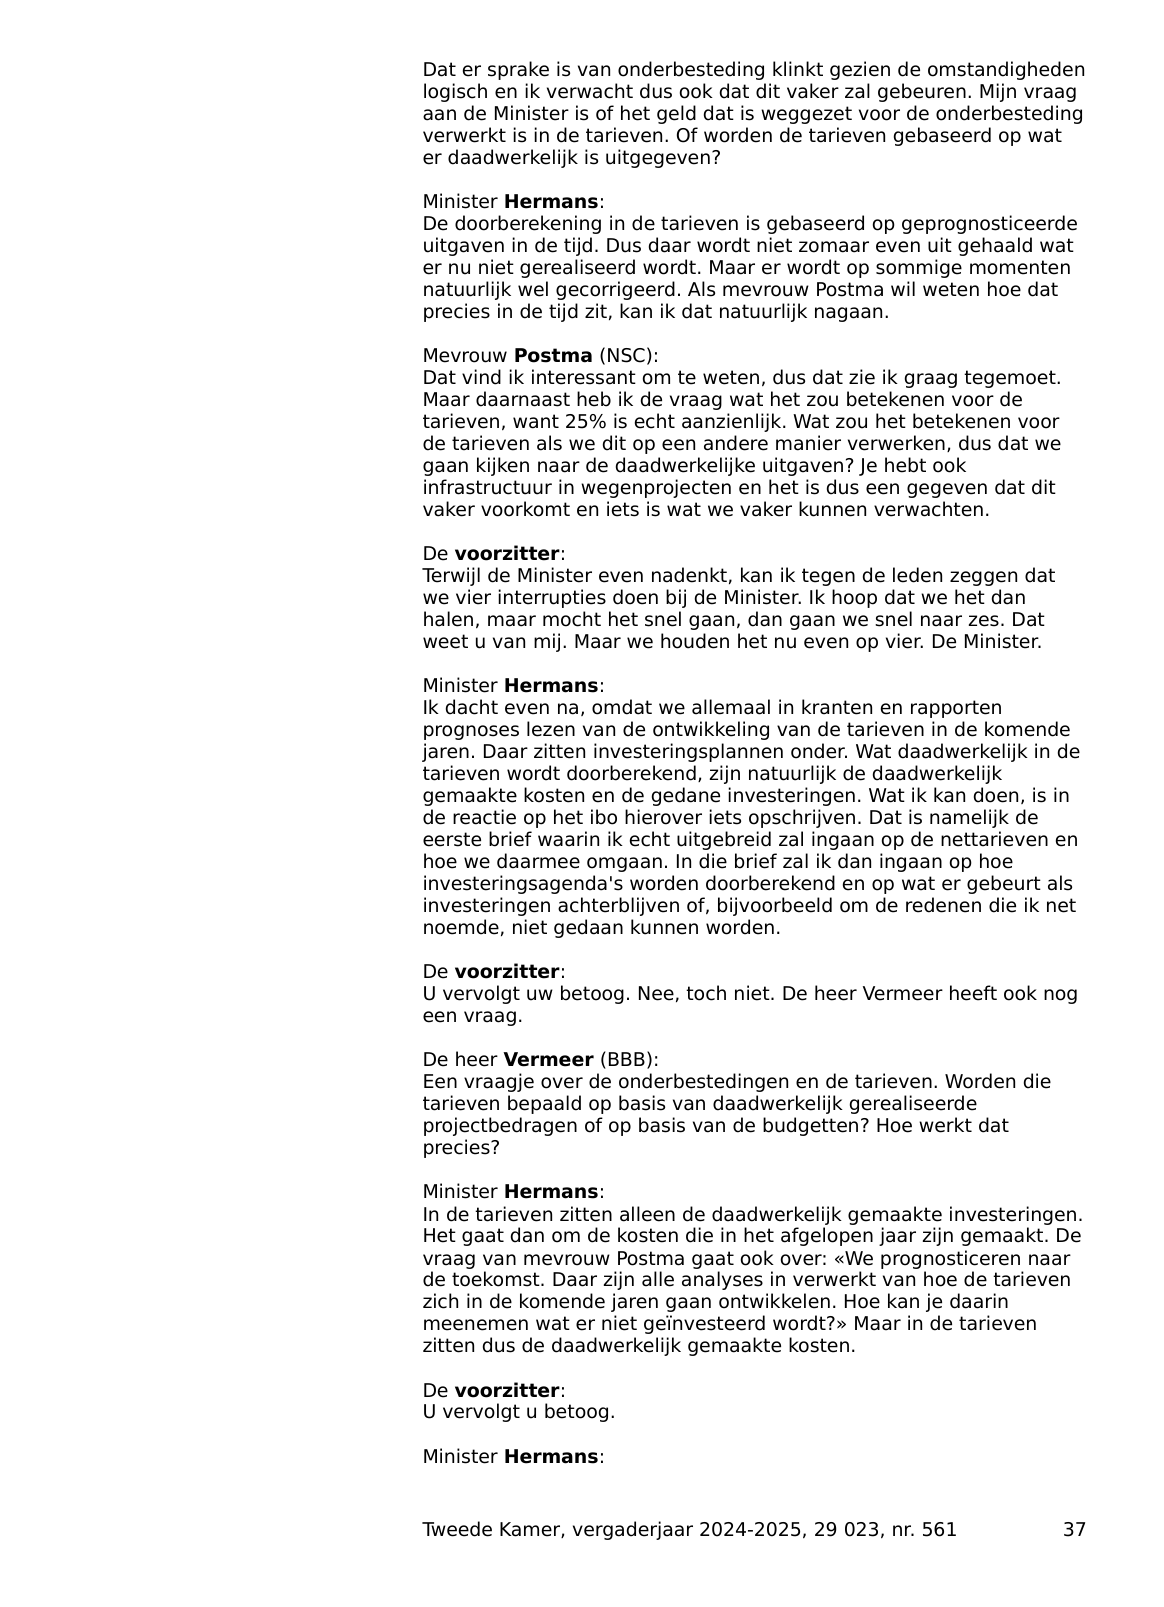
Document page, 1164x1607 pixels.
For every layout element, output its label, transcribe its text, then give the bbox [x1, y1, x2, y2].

text De voorzitter: [422, 961, 1087, 983]
text Dat er sprake is van onderbesteding klinkt gezien de omstandigheden logisch en ik verwacht dus ook dat dit vaker zal gebeuren. Mijn vraag aan de Minister is of het geld dat is weggezet voor de onderbesteding verwerkt is in de tarieven. Of worden de tarieven gebaseerd op wat er daadwerkelijk is uitgegeven? [422, 59, 1087, 169]
text De voorzitter: [422, 543, 1087, 565]
text Een vraagje over de onderbestedingen en de tarieven. Worden die tarieven bepaald op basis van daadwerkelijk gerealiseerde projectbedragen of op basis van de budgetten? Hoe werkt dat precies? [422, 1071, 1087, 1159]
text Minister Hermans: [422, 675, 1087, 697]
text Mevrouw Postma (NSC): [422, 345, 1087, 367]
text Minister Hermans: [422, 191, 1087, 213]
text Ik dacht even na, omdat we allemaal in kranten en rapporten prognoses lezen van de ontwikkeling van de tarieven in de komende jaren. Daar zitten investeringsplannen onder. Wat daadwerkelijk in de tarieven wordt doorberekend, zijn natuurlijk de daadwerkelijk gemaakte kosten en de gedane investeringen. Wat ik kan doen, is in de reactie op het ibo hierover iets opschrijven. Dat is namelijk de eerste brief waarin ik echt uitgebreid zal ingaan op de nettarieven en hoe we daarmee omgaan. In die brief zal ik dan ingaan op hoe investeringsagenda's worden doorberekend en op wat er gebeurt als investeringen achterblijven of, bijvoorbeeld om de redenen die ik net noemde, niet gedaan kunnen worden. [422, 697, 1087, 939]
text U vervolgt u betoog. [422, 1401, 1087, 1423]
text Minister Hermans: [422, 1181, 1087, 1203]
text De voorzitter: [422, 1379, 1087, 1401]
text Dat vind ik interessant om te weten, dus dat zie ik graag tegemoet. Maar daarnaast heb ik de vraag wat het zou betekenen voor de tarieven, want 25% is echt aanzienlijk. Wat zou het betekenen voor de tarieven als we dit op een andere manier verwerken, dus dat we gaan kijken naar de daadwerkelijke uitgaven? Je hebt ook infrastructuur in wegenprojecten en het is dus een gegeven dat dit vaker voorkomt en iets is wat we vaker kunnen verwachten. [422, 367, 1087, 521]
text In de tarieven zitten alleen de daadwerkelijk gemaakte investeringen. Het gaat dan om de kosten die in het afgelopen jaar zijn gemaakt. De vraag van mevrouw Postma gaat ook over: «We prognosticeren naar de toekomst. Daar zijn alle analyses in verwerkt van hoe de tarieven zich in de komende jaren gaan ontwikkelen. Hoe kan je daarin meenemen wat er niet geïnvesteerd wordt?» Maar in de tarieven zitten dus de daadwerkelijk gemaakte kosten. [422, 1203, 1087, 1357]
text De heer Vermeer (BBB): [422, 1049, 1087, 1071]
text U vervolgt uw betoog. Nee, toch niet. De heer Vermeer heeft ook nog een vraag. [422, 983, 1087, 1027]
text De doorberekening in de tarieven is gebaseerd op geprognosticeerde uitgaven in de tijd. Dus daar wordt niet zomaar even uit gehaald wat er nu niet gerealiseerd wordt. Maar er wordt op sommige momenten natuurlijk wel gecorrigeerd. Als mevrouw Postma wil weten hoe dat precies in de tijd zit, kan ik dat natuurlijk nagaan. [422, 213, 1087, 323]
text Minister Hermans: [422, 1446, 1087, 1468]
text Terwijl de Minister even nadenkt, kan ik tegen de leden zeggen dat we vier interrupties doen bij de Minister. Ik hoop dat we het dan halen, maar mocht het snel gaan, dan gaan we snel naar zes. Dat weet u van mij. Maar we houden het nu even op vier. De Minister. [422, 565, 1087, 653]
